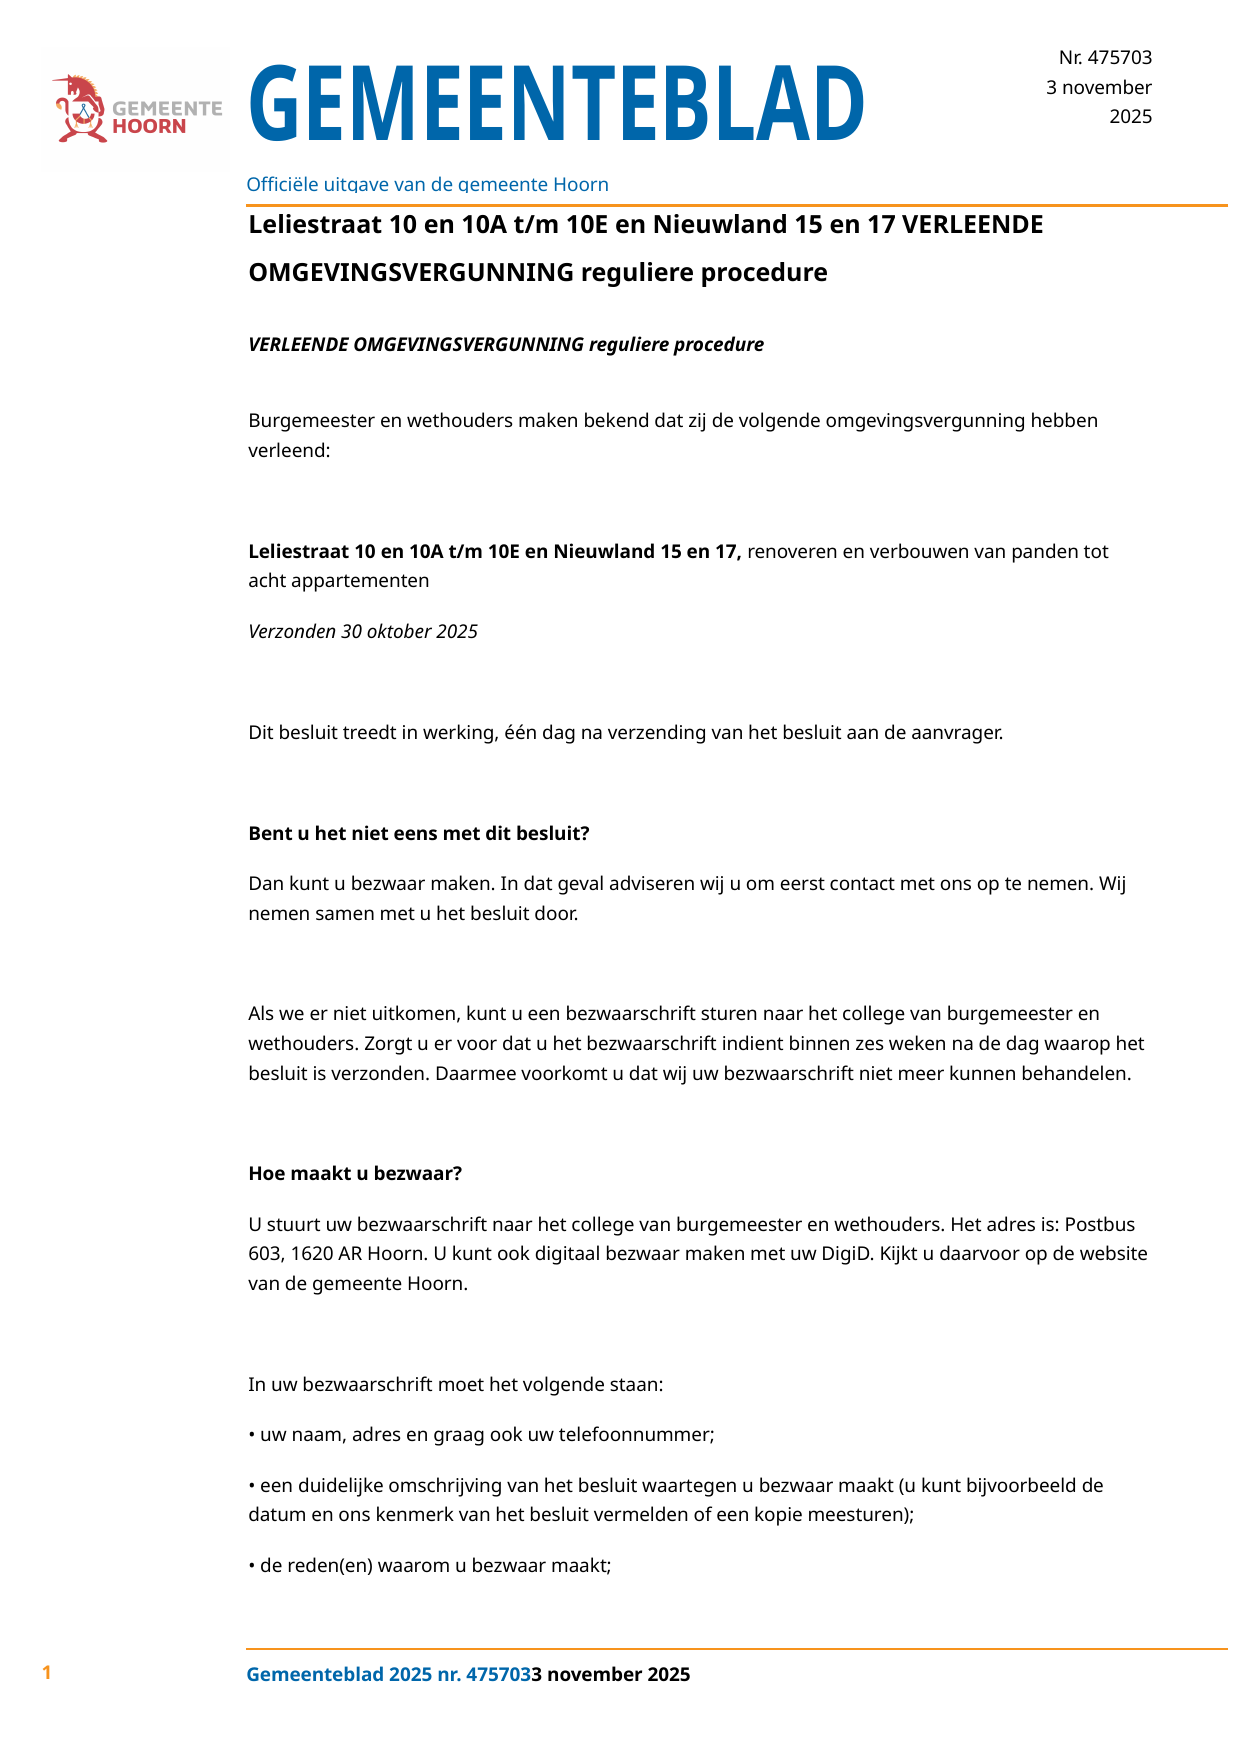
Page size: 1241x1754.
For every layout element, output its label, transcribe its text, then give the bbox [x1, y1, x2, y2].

text Leliestraat 10 en 10A t/m 10E en Nieuwland 15 en 17, renoveren en verbouwen van panden tot acht appartementen [248, 538, 1152, 593]
text Hoe maakt u bezwaar? [248, 1161, 1152, 1186]
text In uw bezwaarschrift moet het volgende staan: [248, 1371, 1152, 1397]
text VERLEENDE OMGEVINGSVERGUNNING reguliere procedure [248, 331, 1152, 357]
text U stuurt uw bezwaarschrift naar het college van burgemeester en wethouders. Het adres is: Postbus 603, 1620 AR Hoorn. U kunt ook digitaal bezwaar maken met uw DigiD. Kijkt u daarvoor op de website van de gemeente Hoorn. [248, 1211, 1152, 1296]
text Verzonden 30 oktober 2025 [248, 618, 1152, 644]
text Dit besluit treedt in werking, één dag na verzending van het besluit aan de aanvrager. [248, 719, 1152, 744]
text Burgemeester en wethouders maken bekend dat zij de volgende omgevingsvergunning hebben verleend: [248, 408, 1152, 463]
text Dan kunt u bezwaar maken. In dat geval adviseren wij u om eerst contact met ons op te nemen. Wij nemen samen met u het besluit door. [248, 870, 1152, 925]
text • de reden(en) waarom u bezwaar maakt; [248, 1552, 1152, 1577]
text • een duidelijke omschrijving van het besluit waartegen u bezwaar maakt (u kunt bijvoorbeeld de datum en ons kenmerk van het besluit vermelden of een kopie meesturen); [248, 1472, 1152, 1527]
text • uw naam, adres en graag ook uw telefoonnummer; [248, 1421, 1152, 1447]
picture [41, 47, 231, 172]
text Bent u het niet eens met dit besluit? [248, 820, 1152, 845]
text Leliestraat 10 en 10A t/m 10E en Nieuwland 15 en 17 VERLEENDE OMGEVINGSVERGUNNING reguliere procedure [248, 207, 1152, 288]
text Als we er niet uitkomen, kunt u een bezwaarschrift sturen naar het college van burgemeester en wethouders. Zorgt u er voor dat u het bezwaarschrift indient binnen zes weken na de dag waarop het besluit is verzonden. Daarmee voorkomt u dat wij uw bezwaarschrift niet meer kunnen behandelen. [248, 1001, 1152, 1085]
